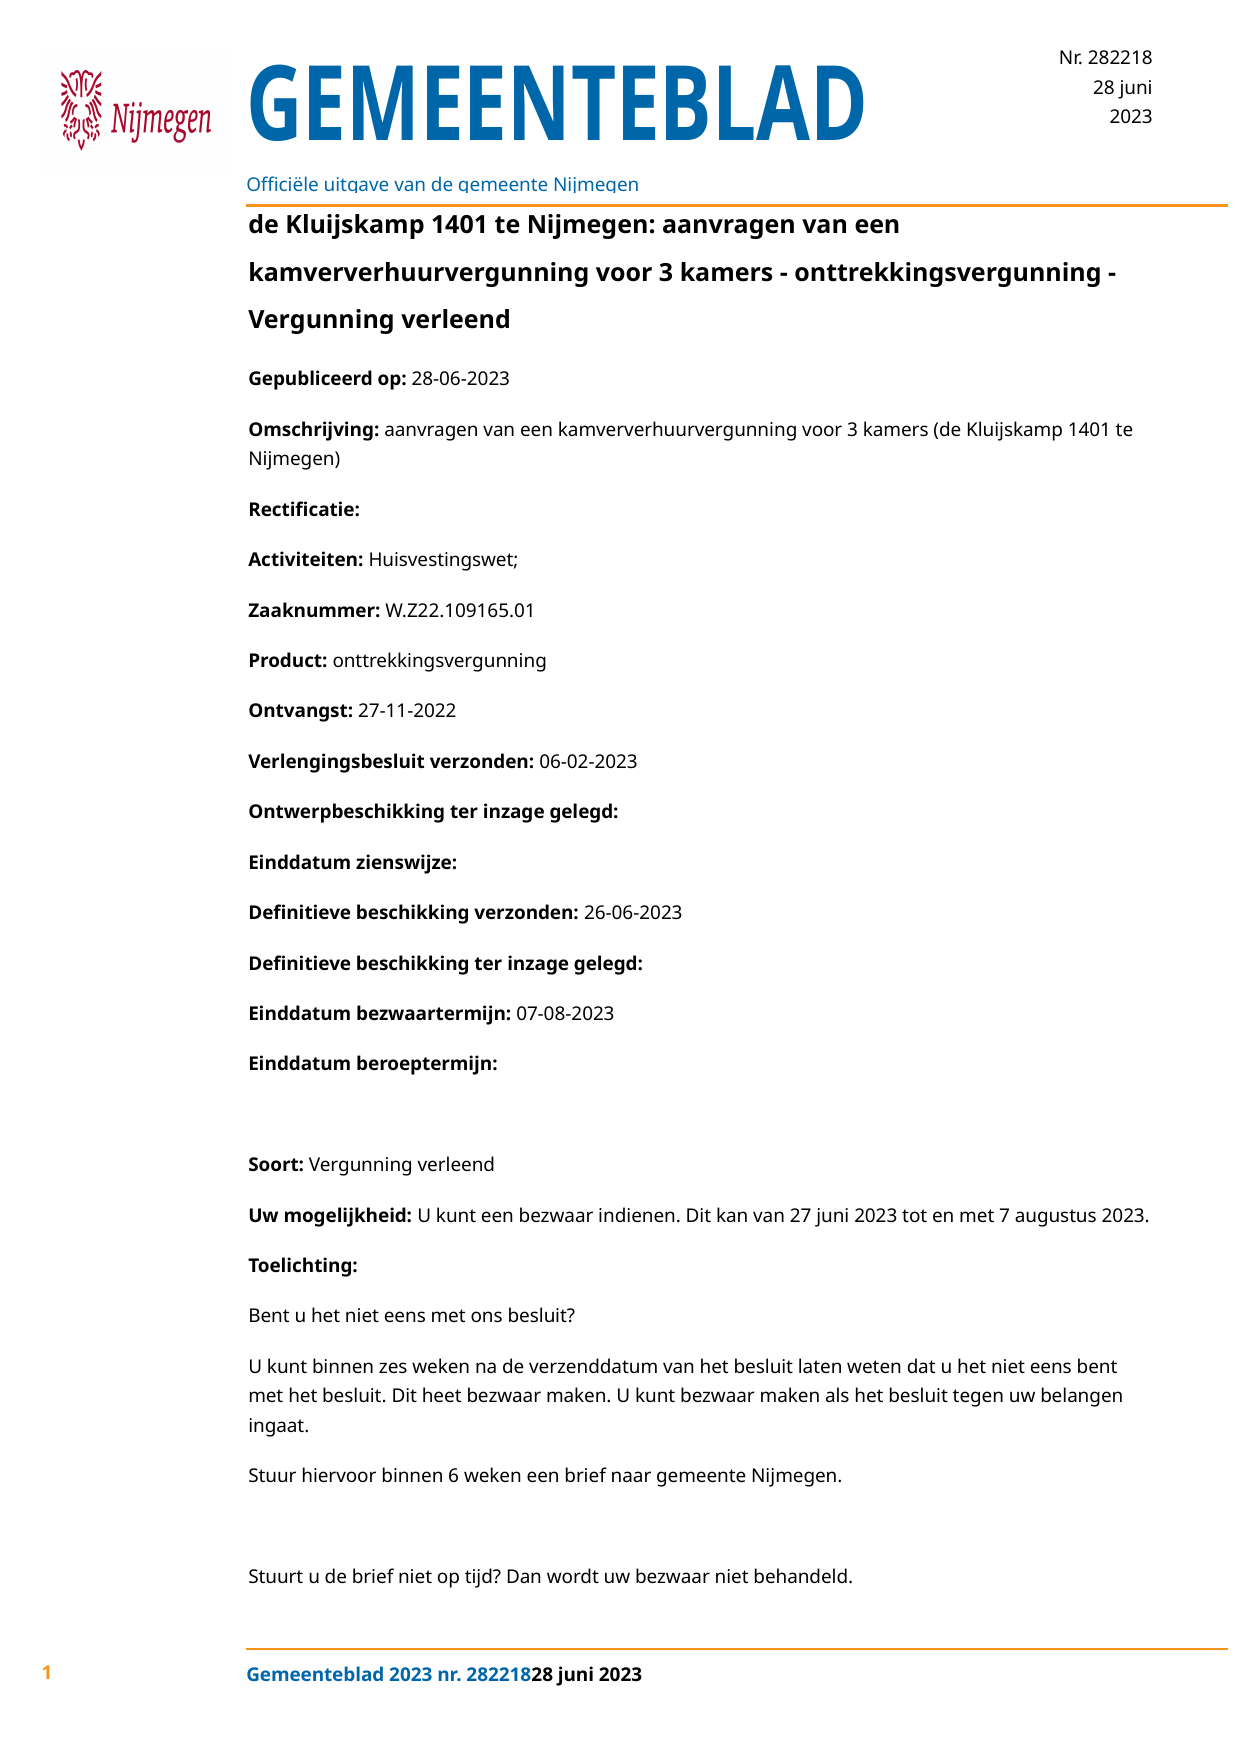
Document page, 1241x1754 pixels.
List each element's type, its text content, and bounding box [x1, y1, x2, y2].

text Gepubliceerd op: 28-06-2023 [248, 366, 1152, 391]
text Uw mogelijkheid: U kunt een bezwaar indienen. Dit kan van 27 juni 2023 tot en met 7 augustus 2023. [248, 1202, 1152, 1227]
text Stuurt u de brief niet op tijd? Dan wordt uw bezwaar niet behandeld. [248, 1563, 1152, 1589]
text Ontvangst: 27-11-2022 [248, 698, 1152, 723]
text Activiteiten: Huisvestingswet; [248, 546, 1152, 572]
text Stuur hiervoor binnen 6 weken een brief naar gemeente Nijmegen. [248, 1463, 1152, 1488]
text Einddatum zienswijze: [248, 849, 1152, 874]
text Bent u het niet eens met ons besluit? [248, 1303, 1152, 1328]
text Definitieve beschikking verzonden: 26-06-2023 [248, 899, 1152, 925]
text Rectificatie: [248, 496, 1152, 522]
text U kunt binnen zes weken na de verzenddatum van het besluit laten weten dat u het niet eens bent met het besluit. Dit heet bezwaar maken. U kunt bezwaar maken als het besluit tegen uw belangen ingaat. [248, 1353, 1152, 1438]
text de Kluijskamp 1401 te Nijmegen: aanvragen van een kamververhuurvergunning voor 3 kamers - onttrekkingsvergunning - Vergunning verleend [248, 207, 1152, 336]
text Einddatum beroeptermijn: [248, 1051, 1152, 1076]
text Soort: Vergunning verleend [248, 1151, 1152, 1177]
text Omschrijving: aanvragen van een kamververhuurvergunning voor 3 kamers (de Kluijskamp 1401 te Nijmegen) [248, 416, 1152, 471]
text Definitieve beschikking ter inzage gelegd: [248, 950, 1152, 975]
text Zaaknummer: W.Z22.109165.01 [248, 597, 1152, 622]
text Product: onttrekkingsvergunning [248, 647, 1152, 673]
text Ontwerpbeschikking ter inzage gelegd: [248, 798, 1152, 824]
text Einddatum bezwaartermijn: 07-08-2023 [248, 1000, 1152, 1026]
text Verlengingsbesluit verzonden: 06-02-2023 [248, 748, 1152, 774]
text Toelichting: [248, 1252, 1152, 1278]
picture [41, 47, 231, 172]
